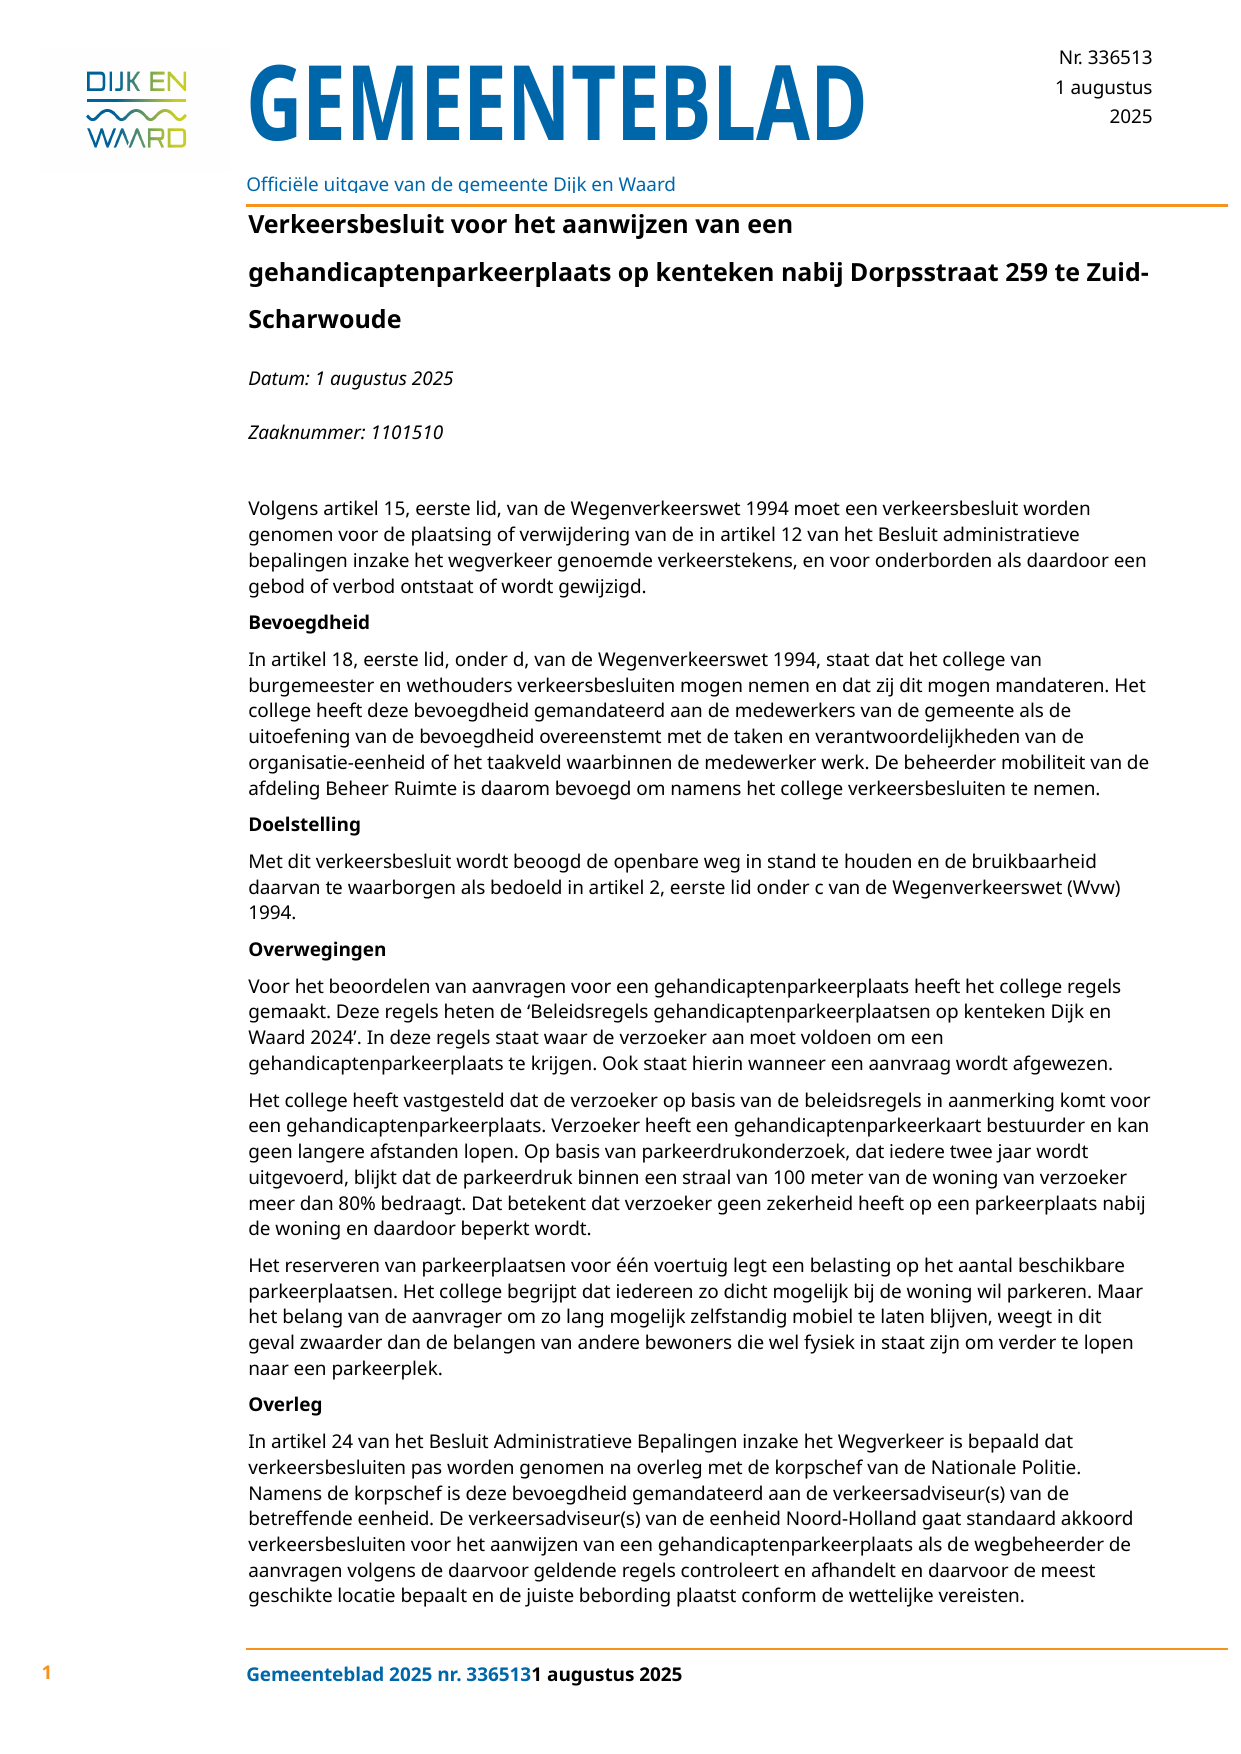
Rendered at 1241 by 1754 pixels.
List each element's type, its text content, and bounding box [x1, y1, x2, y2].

text Verkeersbesluit voor het aanwijzen van een gehandicaptenparkeerplaats op kenteken nabij Dorpsstraat 259 te Zuid-Scharwoude [248, 207, 1152, 336]
text Datum: 1 augustus 2025 [248, 366, 1152, 391]
text Voor het beoordelen van aanvragen voor een gehandicaptenparkeerplaats heeft het college regels gemaakt. Deze regels heten de ‘Beleidsregels gehandicaptenparkeerplaatsen op kenteken Dijk en Waard 2024’. In deze regels staat waar de verzoeker aan moet voldoen om een gehandicaptenparkeerplaats te krijgen. Ook staat hierin wanneer een aanvraag wordt afgewezen. [248, 973, 1152, 1076]
text Het college heeft vastgesteld dat de verzoeker op basis van de beleidsregels in aanmerking komt voor een gehandicaptenparkeerplaats. Verzoeker heeft een gehandicaptenparkeerkaart bestuurder en kan geen langere afstanden lopen. Op basis van parkeerdrukonderzoek, dat iedere twee jaar wordt uitgevoerd, blijkt dat de parkeerdruk binnen een straal van 100 meter van de woning van verzoeker meer dan 80% bedraagt. Dat betekent dat verzoeker geen zekerheid heeft op een parkeerplaats nabij de woning en daardoor beperkt wordt. [248, 1087, 1152, 1241]
picture [41, 47, 231, 172]
text Overwegingen [248, 936, 1152, 962]
text Bevoegdheid [248, 609, 1152, 635]
text Volgens artikel 15, eerste lid, van de Wegenverkeerswet 1994 moet een verkeersbesluit worden genomen voor de plaatsing of verwijdering van de in artikel 12 van het Besluit administratieve bepalingen inzake het wegverkeer genoemde verkeerstekens, en voor onderborden als daardoor een gebod of verbod ontstaat of wordt gewijzigd. [248, 496, 1152, 598]
text Doelstelling [248, 811, 1152, 837]
text In artikel 18, eerste lid, onder d, van de Wegenverkeerswet 1994, staat dat het college van burgemeester en wethouders verkeersbesluiten mogen nemen en dat zij dit mogen mandateren. Het college heeft deze bevoegdheid gemandateerd aan de medewerkers van de gemeente als de uitoefening van de bevoegdheid overeenstemt met de taken en verantwoordelijkheden van de organisatie-eenheid of het taakveld waarbinnen de medewerker werk. De beheerder mobiliteit van de afdeling Beheer Ruimte is daarom bevoegd om namens het college verkeersbesluiten te nemen. [248, 646, 1152, 801]
text Met dit verkeersbesluit wordt beoogd de openbare weg in stand te houden en de bruikbaarheid daarvan te waarborgen als bedoeld in artikel 2, eerste lid onder c van de Wegenverkeerswet (Wvw) 1994. [248, 848, 1152, 925]
text Zaaknummer: 1101510 [248, 419, 1152, 445]
text In artikel 24 van het Besluit Administratieve Bepalingen inzake het Wegverkeer is bepaald dat verkeersbesluiten pas worden genomen na overleg met de korpschef van de Nationale Politie. Namens de korpschef is deze bevoegdheid gemandateerd aan de verkeersadviseur(s) van de betreffende eenheid. De verkeersadviseur(s) van de eenheid Noord-Holland gaat standaard akkoord verkeersbesluiten voor het aanwijzen van een gehandicaptenparkeerplaats als de wegbeheerder de aanvragen volgens de daarvoor geldende regels controleert en afhandelt en daarvoor de meest geschikte locatie bepaalt en de juiste bebording plaatst conform de wettelijke vereisten. [248, 1428, 1152, 1608]
text Het reserveren van parkeerplaatsen voor één voertuig legt een belasting op het aantal beschikbare parkeerplaatsen. Het college begrijpt dat iedereen zo dicht mogelijk bij de woning wil parkeren. Maar het belang van de aanvrager om zo lang mogelijk zelfstandig mobiel te laten blijven, weegt in dit geval zwaarder dan de belangen van andere bewoners die wel fysiek in staat zijn om verder te lopen naar een parkeerplek. [248, 1252, 1152, 1381]
text Overleg [248, 1392, 1152, 1417]
